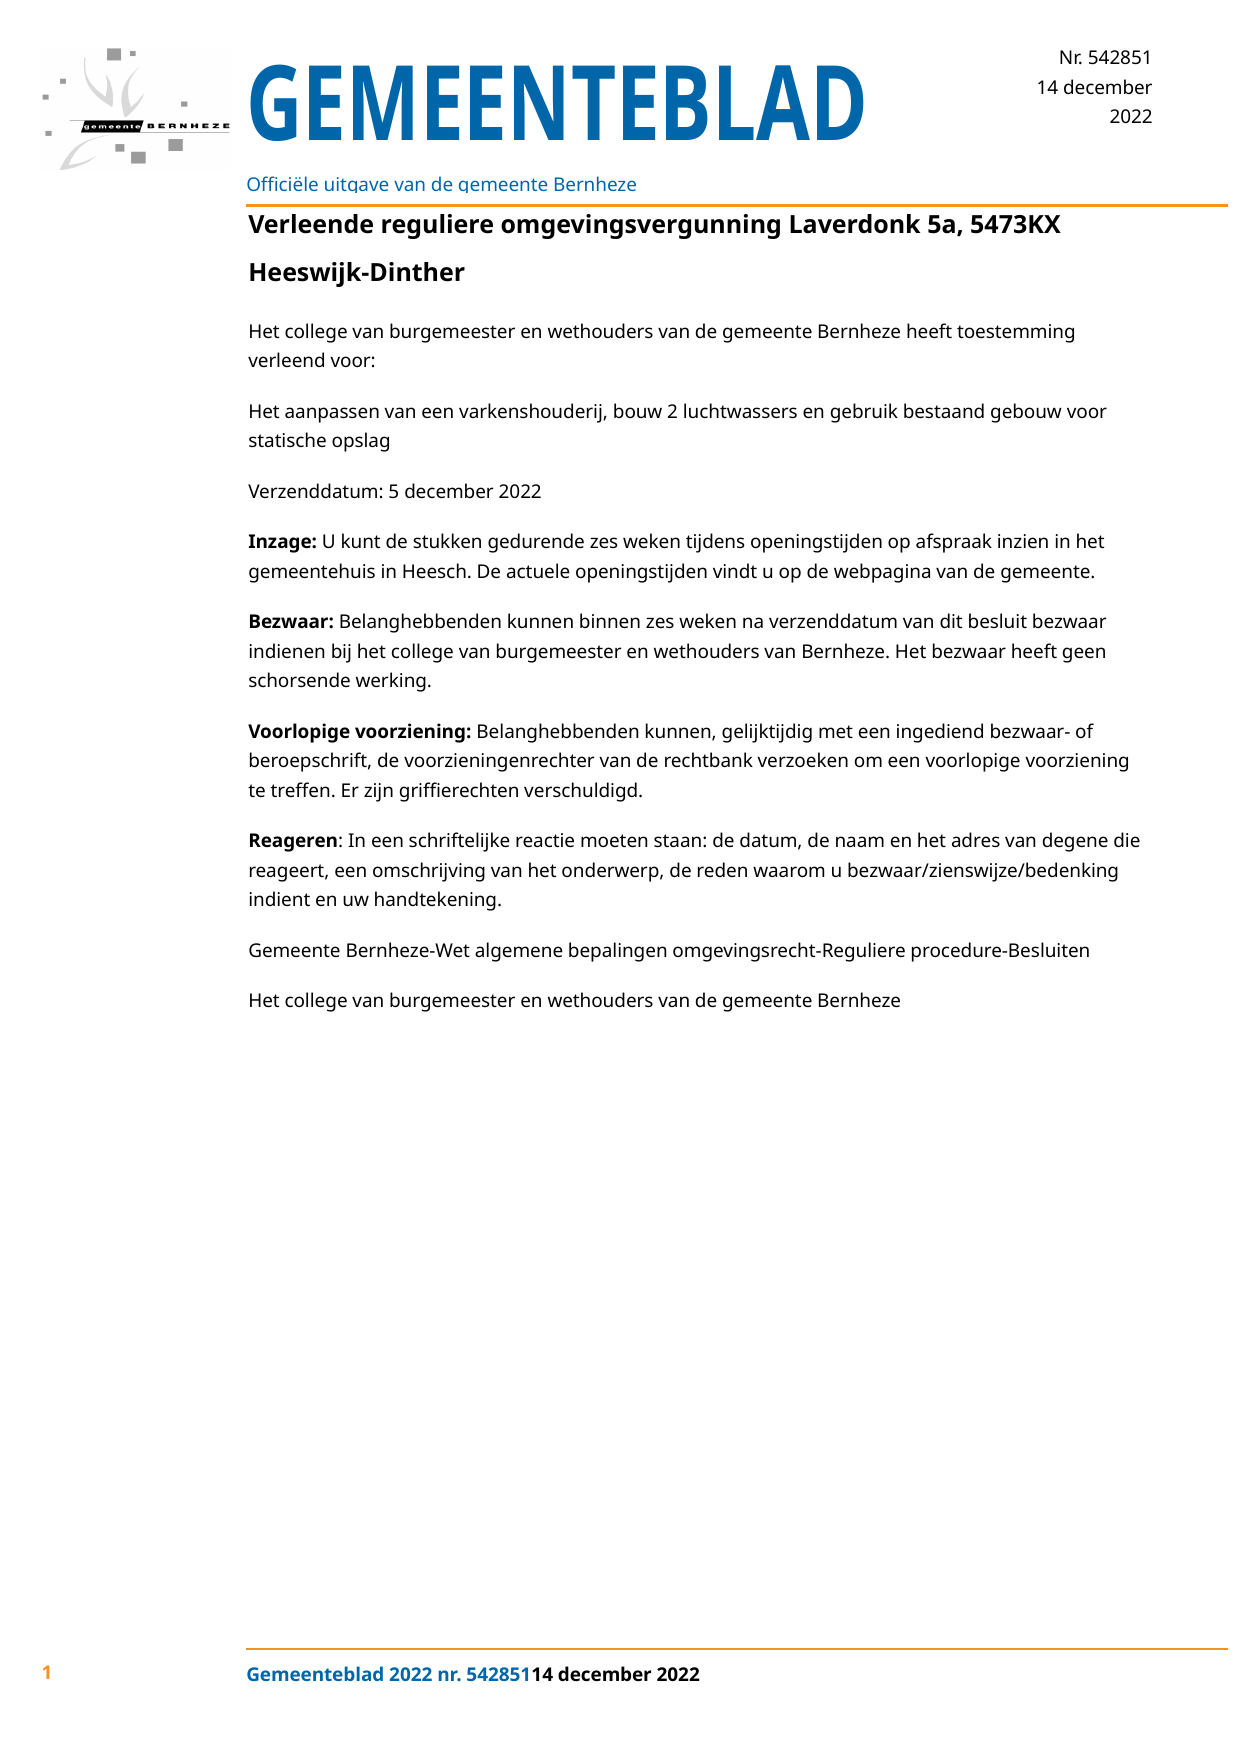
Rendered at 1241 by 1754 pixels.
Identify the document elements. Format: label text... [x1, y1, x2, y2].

text Het college van burgemeester en wethouders van de gemeente Bernheze heeft toestemming verleend voor: [248, 318, 1152, 373]
text Reageren: In een schriftelijke reactie moeten staan: de datum, de naam en het adres van degene die reageert, een omschrijving van het onderwerp, de reden waarom u bezwaar/zienswijze/bedenking indient en uw handtekening. [248, 827, 1152, 912]
text Het college van burgemeester en wethouders van de gemeente Bernheze [248, 987, 1152, 1013]
text Gemeente Bernheze-Wet algemene bepalingen omgevingsrecht-Reguliere procedure-Besluiten [248, 937, 1152, 963]
text Voorlopige voorziening: Belanghebbenden kunnen, gelijktijdig met een ingediend bezwaar- of beroepschrift, de voorzieningenrechter van de rechtbank verzoeken om een voorlopige voorziening te treffen. Er zijn griffierechten verschuldigd. [248, 718, 1152, 803]
text Verleende reguliere omgevingsvergunning Laverdonk 5a, 5473KX Heeswijk-Dinther [248, 207, 1152, 288]
text Het aanpassen van een varkenshouderij, bouw 2 luchtwassers en gebruik bestaand gebouw voor statische opslag [248, 398, 1152, 453]
text Bezwaar: Belanghebbenden kunnen binnen zes weken na verzenddatum van dit besluit bezwaar indienen bij het college van burgemeester en wethouders van Bernheze. Het bezwaar heeft geen schorsende werking. [248, 608, 1152, 693]
text Inzage: U kunt de stukken gedurende zes weken tijdens openingstijden op afspraak inzien in het gemeentehuis in Heesch. De actuele openingstijden vindt u op de webpagina van de gemeente. [248, 528, 1152, 584]
text Verzenddatum: 5 december 2022 [248, 478, 1152, 504]
picture [41, 47, 231, 172]
